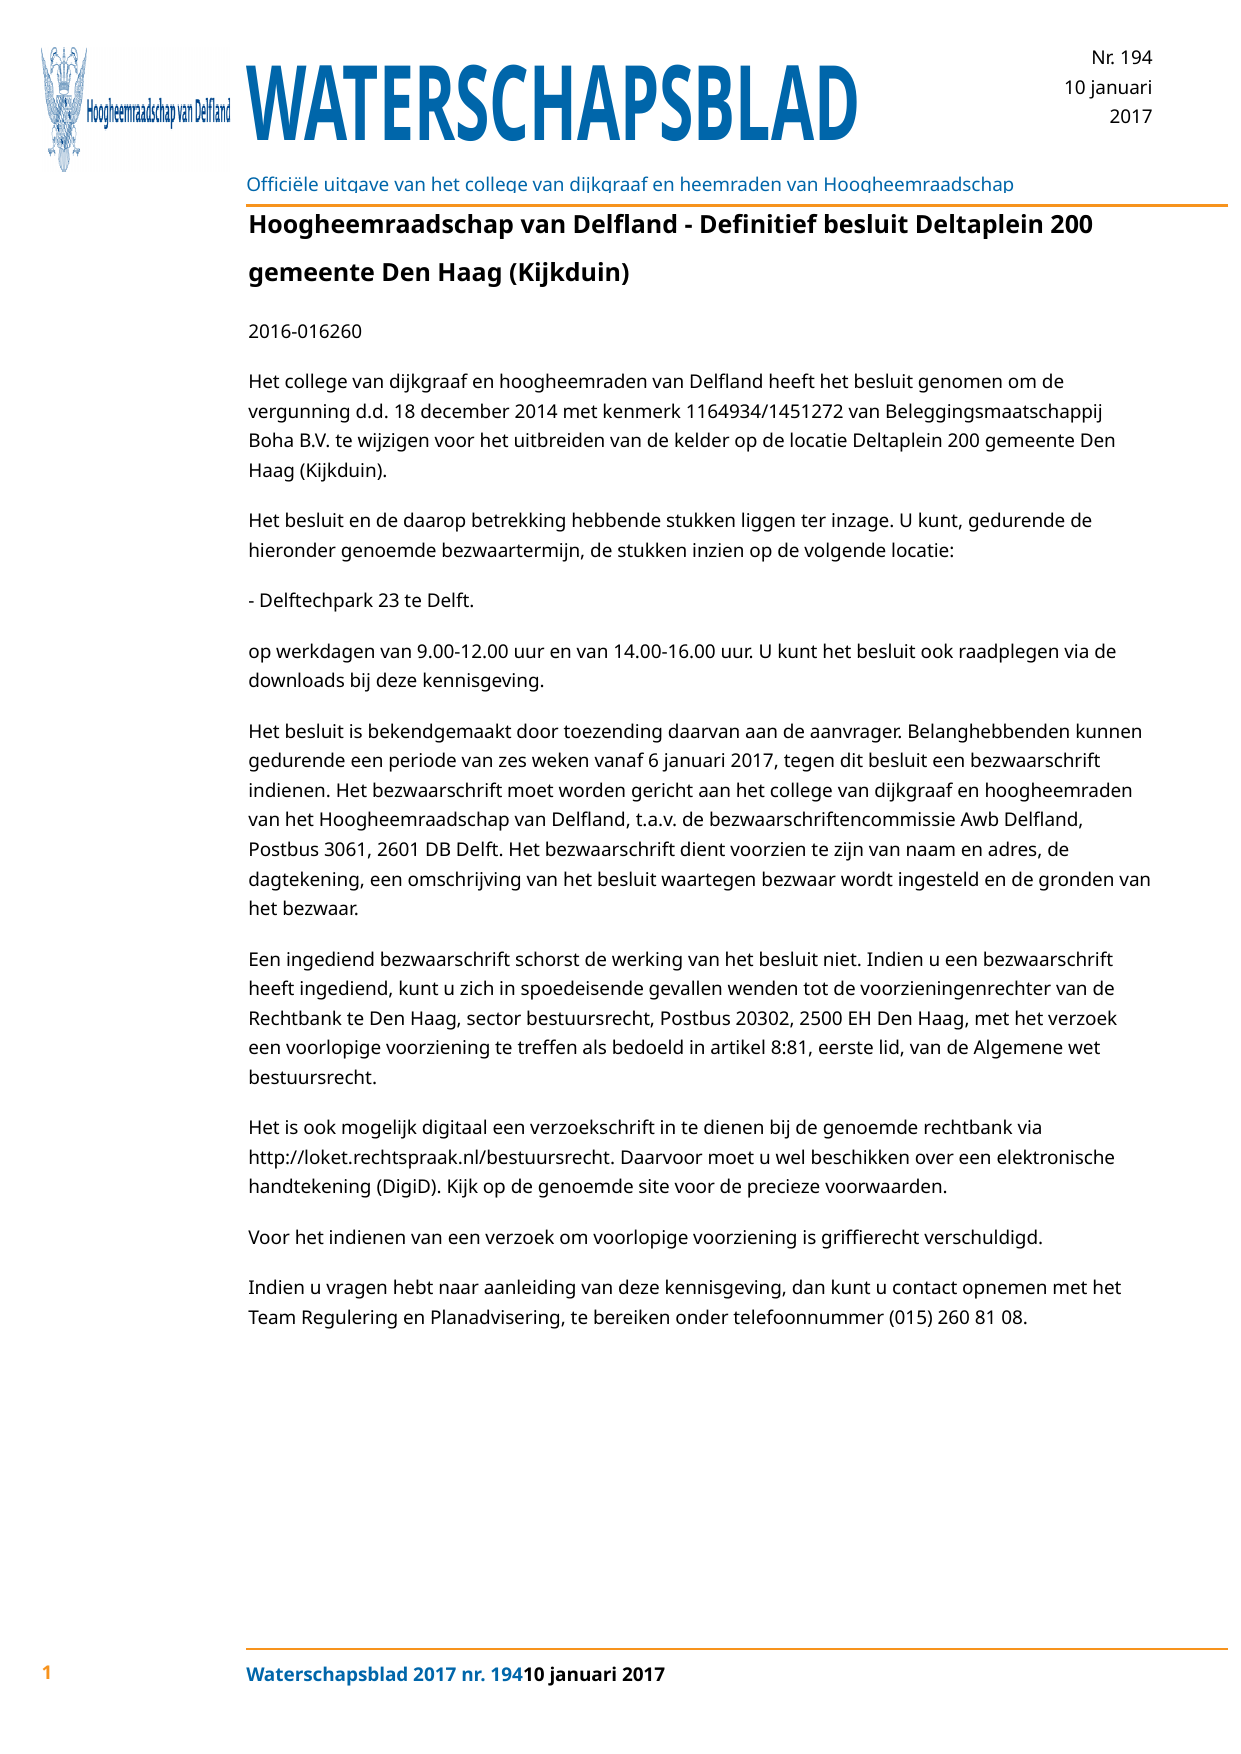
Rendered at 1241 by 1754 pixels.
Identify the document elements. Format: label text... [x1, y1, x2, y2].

text op werkdagen van 9.00-12.00 uur en van 14.00-16.00 uur. U kunt het besluit ook raadplegen via de downloads bij deze kennisgeving. [248, 638, 1152, 693]
text Indien u vragen hebt naar aanleiding van deze kennisgeving, dan kunt u contact opnemen met het Team Regulering en Planadvisering, te bereiken onder telefoonnummer (015) 260 81 08. [248, 1274, 1152, 1330]
text - Delftechpark 23 te Delft. [248, 587, 1152, 613]
text Het besluit is bekendgemaakt door toezending daarvan aan de aanvrager. Belanghebbenden kunnen gedurende een periode van zes weken vanaf 6 januari 2017, tegen dit besluit een bezwaarschrift indienen. Het bezwaarschrift moet worden gericht aan het college van dijkgraaf en hoogheemraden van het Hoogheemraadschap van Delfland, t.a.v. de bezwaarschriftencommissie Awb Delfland, Postbus 3061, 2601 DB Delft. Het bezwaarschrift dient voorzien te zijn van naam en adres, de dagtekening, een omschrijving van het besluit waartegen bezwaar wordt ingesteld en de gronden van het bezwaar. [248, 718, 1152, 921]
picture [41, 47, 231, 172]
text Hoogheemraadschap van Delfland - Definitief besluit Deltaplein 200 gemeente Den Haag (Kijkduin) [248, 207, 1152, 288]
text Een ingediend bezwaarschrift schorst de werking van het besluit niet. Indien u een bezwaarschrift heeft ingediend, kunt u zich in spoedeisende gevallen wenden tot de voorzieningenrechter van de Rechtbank te Den Haag, sector bestuursrecht, Postbus 20302, 2500 EH Den Haag, met het verzoek een voorlopige voorziening te treffen als bedoeld in artikel 8:81, eerste lid, van de Algemene wet bestuursrecht. [248, 946, 1152, 1090]
text Voor het indienen van een verzoek om voorlopige voorziening is griffierecht verschuldigd. [248, 1224, 1152, 1250]
text Het besluit en de daarop betrekking hebbende stukken liggen ter inzage. U kunt, gedurende de hieronder genoemde bezwaartermijn, de stukken inzien op de volgende locatie: [248, 507, 1152, 563]
text Het college van dijkgraaf en hoogheemraden van Delfland heeft het besluit genomen om de vergunning d.d. 18 december 2014 met kenmerk 1164934/1451272 van Beleggingsmaatschappij Boha B.V. te wijzigen voor het uitbreiden van de kelder op de locatie Deltaplein 200 gemeente Den Haag (Kijkduin). [248, 368, 1152, 483]
text 2016-016260 [248, 318, 1152, 344]
text Het is ook mogelijk digitaal een verzoekschrift in te dienen bij de genoemde rechtbank via http://loket.rechtspraak.nl/bestuursrecht. Daarvoor moet u wel beschikken over een elektronische handtekening (DigiD). Kijk op de genoemde site voor de precieze voorwaarden. [248, 1114, 1152, 1199]
